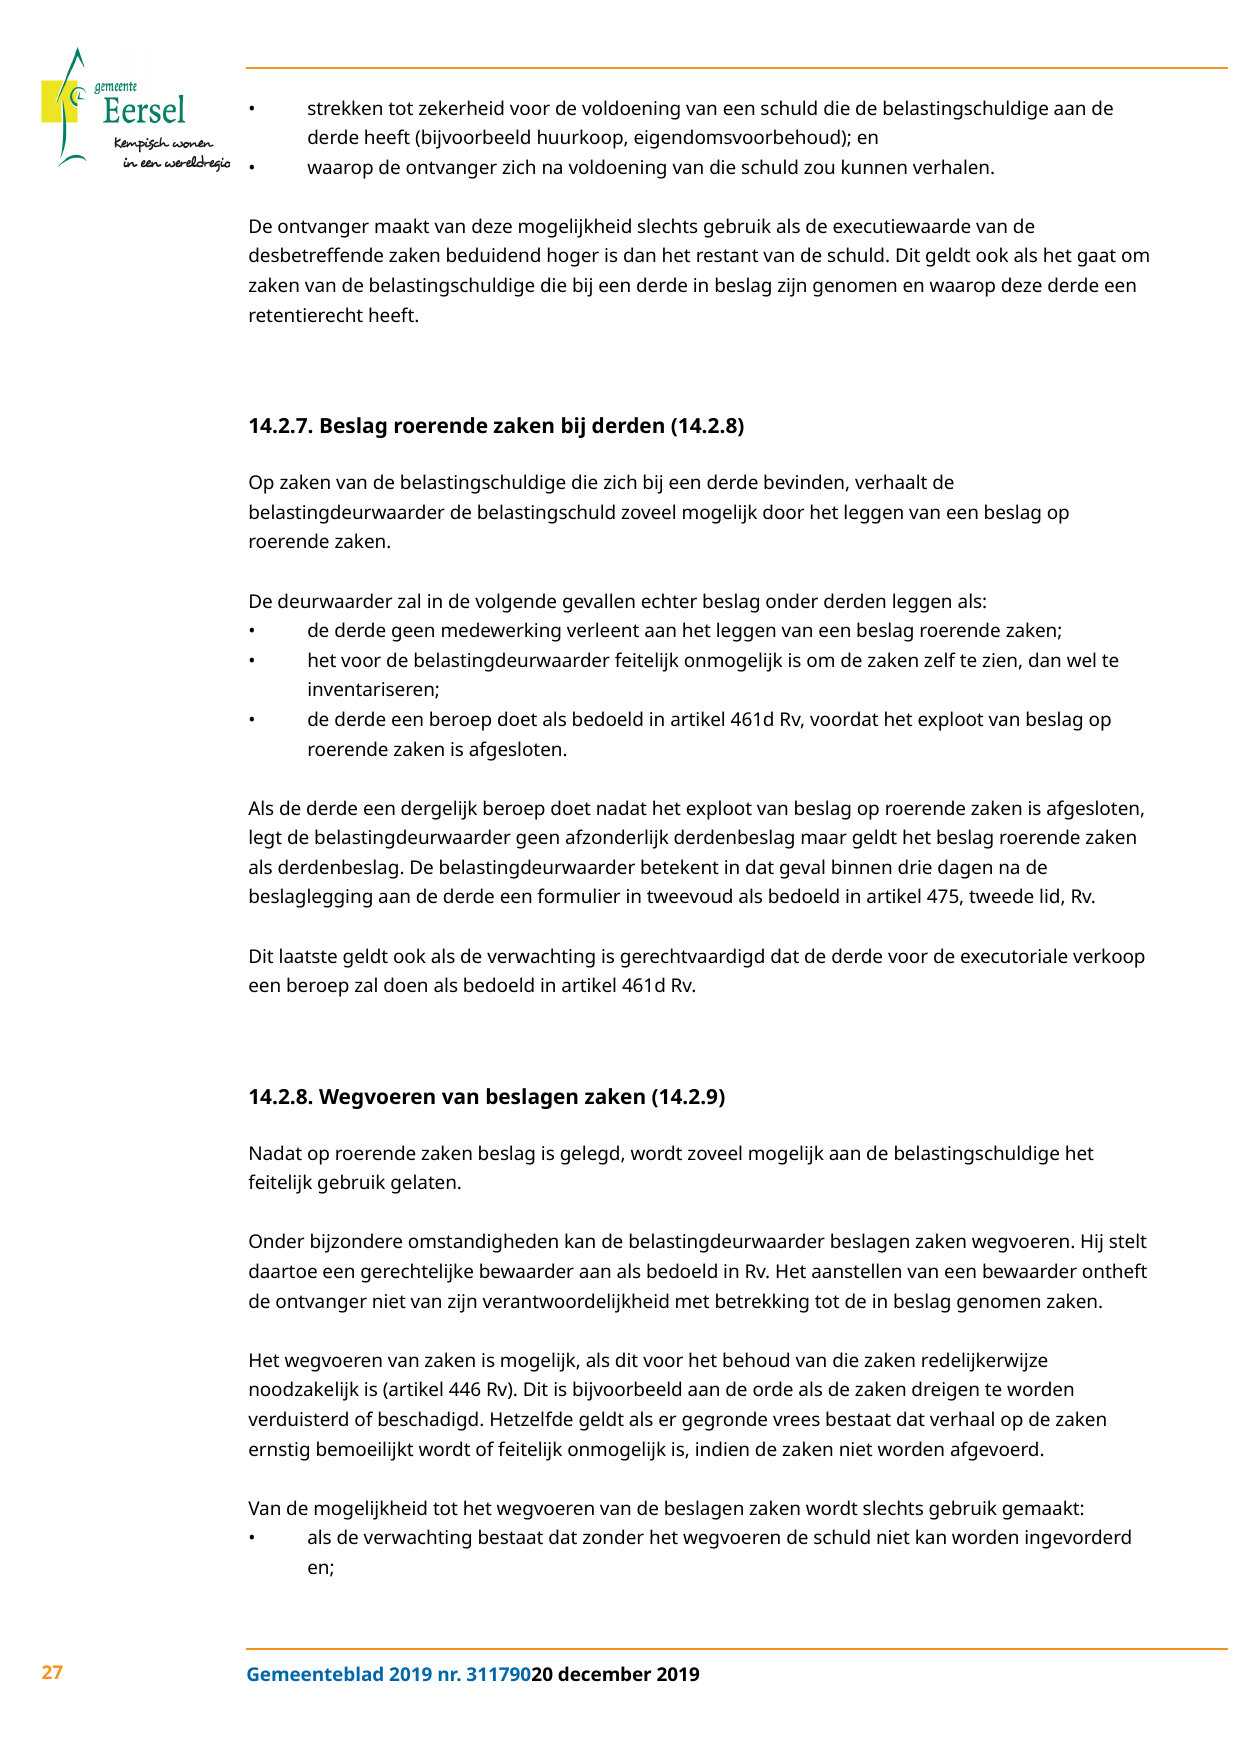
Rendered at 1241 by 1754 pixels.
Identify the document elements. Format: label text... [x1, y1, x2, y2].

text Als de derde een dergelijk beroep doet nadat het exploot van beslag op roerende zaken is afgesloten, legt de belastingdeurwaarder geen afzonderlijk derdenbeslag maar geldt het beslag roerende zaken als derdenbeslag. De belastingdeurwaarder betekent in dat geval binnen drie dagen na de beslaglegging aan de derde een formulier in tweevoud als bedoeld in artikel 475, tweede lid, Rv. [248, 795, 1152, 909]
list strekken tot zekerheid voor de voldoening van een schuld die de belastingschuldige aan de derde heeft (bijvoorbeeld huurkoop, eigendomsvoorbehoud); en [248, 95, 1152, 150]
list als de verwachting bestaat dat zonder het wegvoeren de schuld niet kan worden ingevorderd en; [248, 1524, 1152, 1580]
text Dit laatste geldt ook als de verwachting is gerechtvaardigd dat de derde voor de executoriale verkoop een beroep zal doen als bedoeld in artikel 461d Rv. [248, 943, 1152, 998]
text Het wegvoeren van zaken is mogelijk, als dit voor het behoud van die zaken redelijkerwijze noodzakelijk is (artikel 446 Rv). Dit is bijvoorbeeld aan de orde als de zaken dreigen te worden verduisterd of beschadigd. Hetzelfde geldt als er gegronde vrees bestaat dat verhaal op de zaken ernstig bemoeilijkt wordt of feitelijk onmogelijk is, indien de zaken niet worden afgevoerd. [248, 1347, 1152, 1462]
text 14.2.7. Beslag roerende zaken bij derden (14.2.8) [248, 411, 1152, 440]
list de derde een beroep doet als bedoeld in artikel 461d Rv, voordat het exploot van beslag op roerende zaken is afgesloten. [248, 706, 1152, 761]
text 14.2.8. Wegvoeren van beslagen zaken (14.2.9) [248, 1082, 1152, 1110]
list het voor de belastingdeurwaarder feitelijk onmogelijk is om de zaken zelf te zien, dan wel te inventariseren; [248, 647, 1152, 702]
text Nadat op roerende zaken beslag is gelegd, wordt zoveel mogelijk aan de belastingschuldige het feitelijk gebruik gelaten. [248, 1140, 1152, 1195]
text De deurwaarder zal in de volgende gevallen echter beslag onder derden leggen als: [248, 588, 1152, 613]
text Onder bijzondere omstandigheden kan de belastingdeurwaarder beslagen zaken wegvoeren. Hij stelt daartoe een gerechtelijke bewaarder aan als bedoeld in Rv. Het aanstellen van een bewaarder ontheft de ontvanger niet van zijn verantwoordelijkheid met betrekking tot de in beslag genomen zaken. [248, 1229, 1152, 1314]
list waarop de ontvanger zich na voldoening van die schuld zou kunnen verhalen. [248, 154, 1152, 180]
text Op zaken van de belastingschuldige die zich bij een derde bevinden, verhaalt de belastingdeurwaarder de belastingschuld zoveel mogelijk door het leggen van een beslag op roerende zaken. [248, 469, 1152, 554]
text Van de mogelijkheid tot het wegvoeren van de beslagen zaken wordt slechts gebruik gemaakt: [248, 1495, 1152, 1521]
picture [41, 47, 231, 172]
list de derde geen medewerking verleent aan het leggen van een beslag roerende zaken; [248, 617, 1152, 643]
text De ontvanger maakt van deze mogelijkheid slechts gebruik als de executiewaarde van de desbetreffende zaken beduidend hoger is dan het restant van de schuld. Dit geldt ook als het gaat om zaken van de belastingschuldige die bij een derde in beslag zijn genomen en waarop deze derde een retentierecht heeft. [248, 213, 1152, 328]
